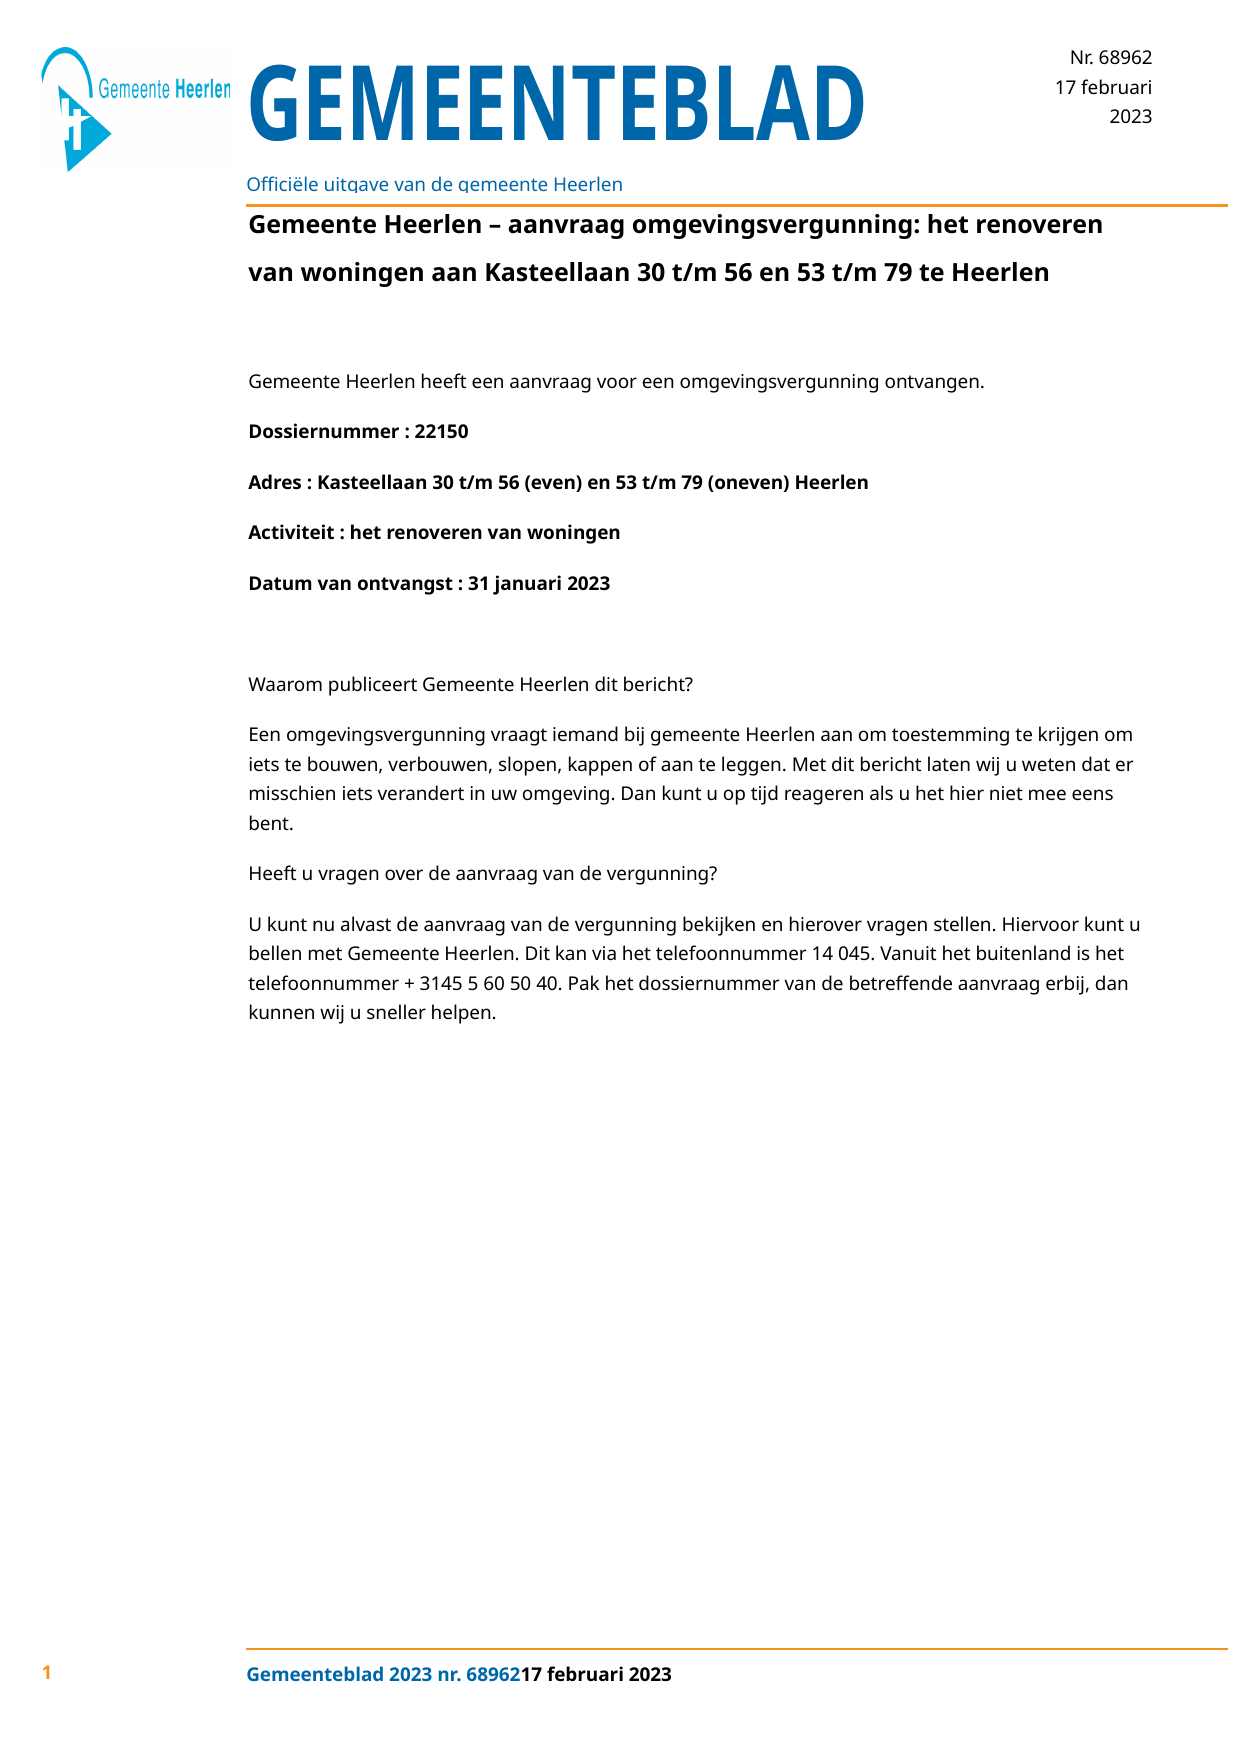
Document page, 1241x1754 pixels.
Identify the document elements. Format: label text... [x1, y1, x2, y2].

text Heeft u vragen over de aanvraag van de vergunning? [248, 860, 1152, 886]
text Gemeente Heerlen – aanvraag omgevingsvergunning: het renoveren van woningen aan Kasteellaan 30 t/m 56 en 53 t/m 79 te Heerlen [248, 207, 1152, 288]
text Activiteit : het renoveren van woningen [248, 519, 1152, 545]
text U kunt nu alvast de aanvraag van de vergunning bekijken en hierover vragen stellen. Hiervoor kunt u bellen met Gemeente Heerlen. Dit kan via het telefoonnummer 14 045. Vanuit het buitenland is het telefoonnummer + 3145 5 60 50 40. Pak het dossiernummer van de betreffende aanvraag erbij, dan kunnen wij u sneller helpen. [248, 911, 1152, 1025]
picture [41, 47, 59, 70]
text Gemeente Heerlen heeft een aanvraag voor een omgevingsvergunning ontvangen. [248, 368, 1152, 394]
text Dossiernummer : 22150 [248, 419, 1152, 444]
text Waarom publiceert Gemeente Heerlen dit bericht? [248, 671, 1152, 697]
text Een omgevingsvergunning vraagt iemand bij gemeente Heerlen aan om toestemming te krijgen om iets te bouwen, verbouwen, slopen, kappen of aan te leggen. Met dit bericht laten wij u weten dat er misschien iets verandert in uw omgeving. Dan kunt u op tijd reageren als u het hier niet mee eens bent. [248, 721, 1152, 836]
text Datum van ontvangst : 31 januari 2023 [248, 570, 1152, 596]
picture [41, 47, 231, 172]
text Adres : Kasteellaan 30 t/m 56 (even) en 53 t/m 79 (oneven) Heerlen [248, 469, 1152, 495]
